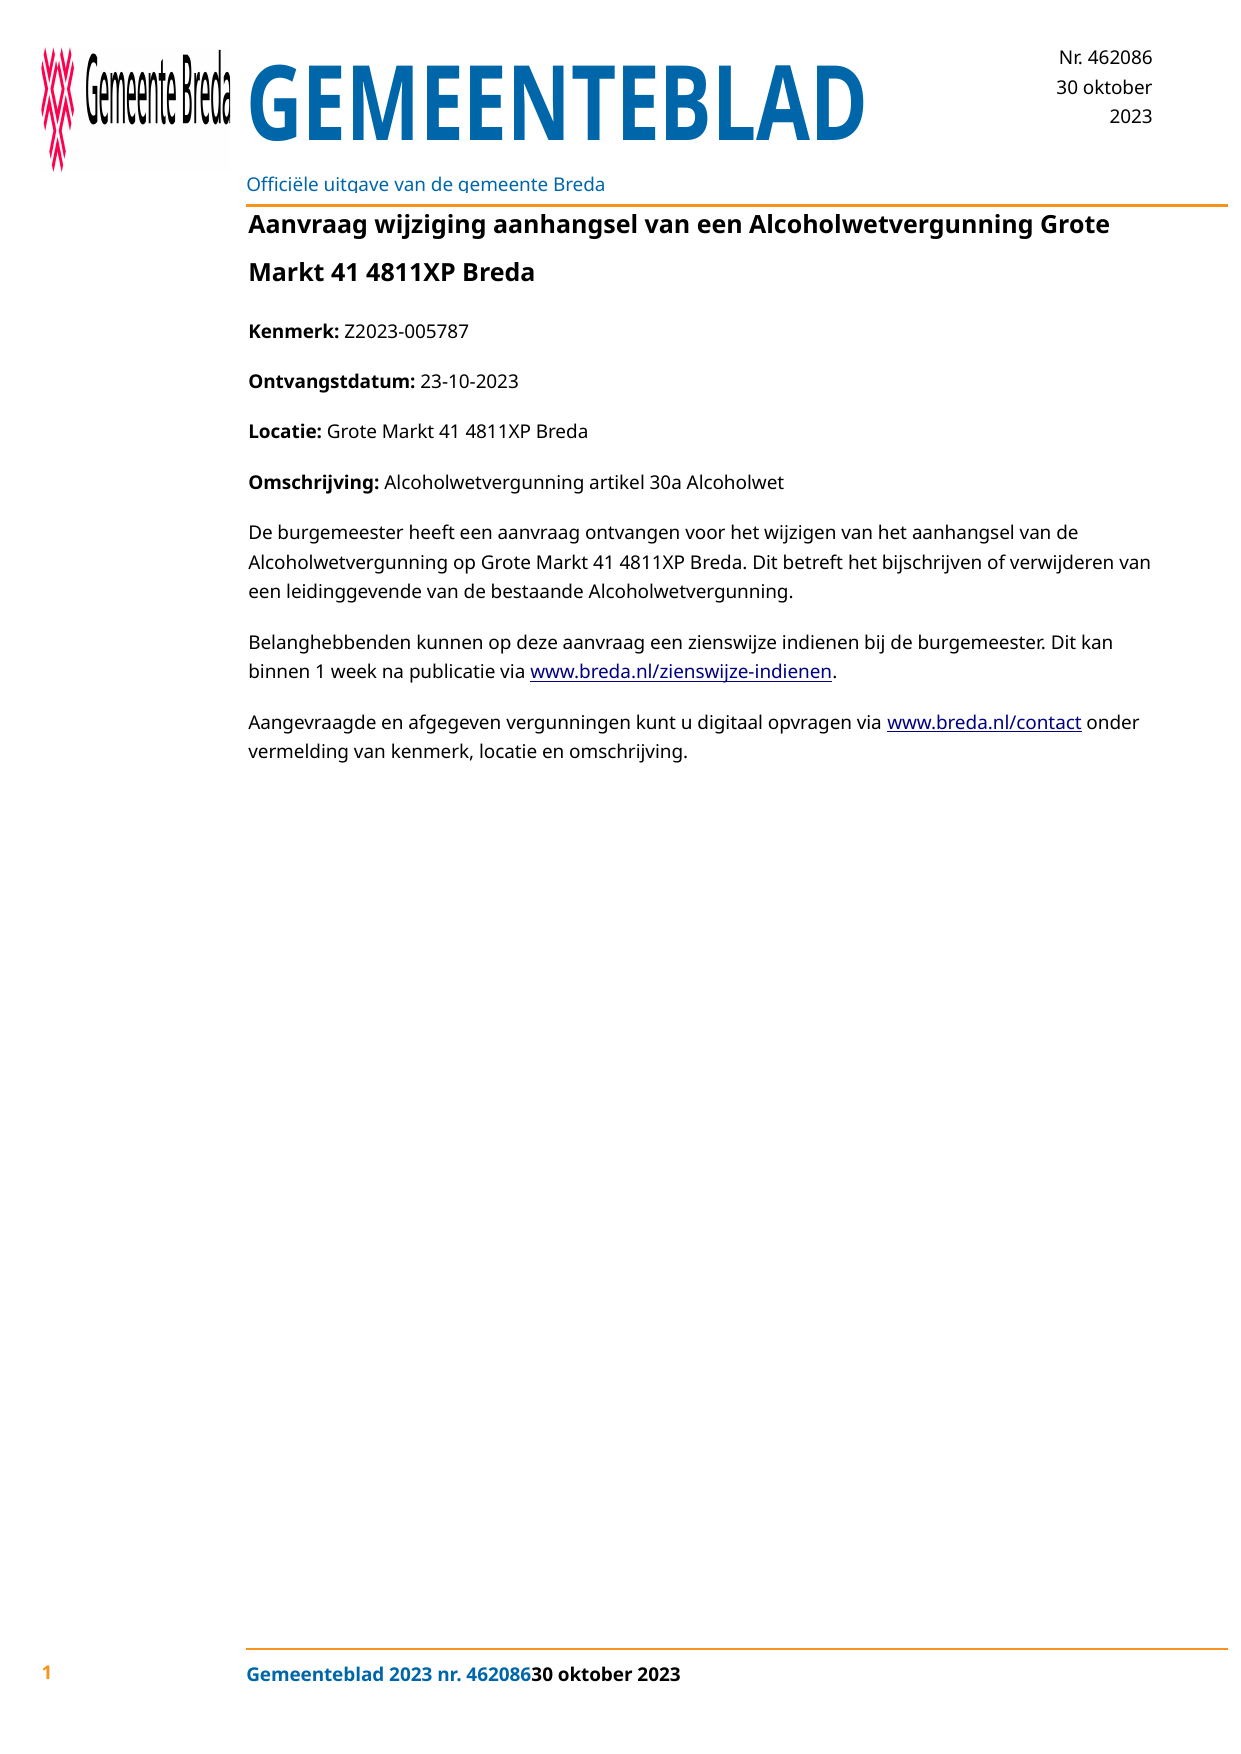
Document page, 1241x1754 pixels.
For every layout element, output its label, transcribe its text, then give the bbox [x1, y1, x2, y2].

text Belanghebbenden kunnen op deze aanvraag een zienswijze indienen bij de burgemeester. Dit kan binnen 1 week na publicatie via www.breda.nl/zienswijze-indienen. [248, 629, 1152, 684]
text Locatie: Grote Markt 41 4811XP Breda [248, 419, 1152, 444]
text Omschrijving: Alcoholwetvergunning artikel 30a Alcoholwet [248, 469, 1152, 495]
picture [41, 47, 231, 172]
text Aangevraagde en afgegeven vergunningen kunt u digitaal opvragen via www.breda.nl/contact onder vermelding van kenmerk, locatie en omschrijving. [248, 709, 1152, 764]
text Aanvraag wijziging aanhangsel van een Alcoholwetvergunning Grote Markt 41 4811XP Breda [248, 207, 1152, 288]
text Ontvangstdatum: 23-10-2023 [248, 368, 1152, 394]
text De burgemeester heeft een aanvraag ontvangen voor het wijzigen van het aanhangsel van de Alcoholwetvergunning op Grote Markt 41 4811XP Breda. Dit betreft het bijschrijven of verwijderen van een leidinggevende van de bestaande Alcoholwetvergunning. [248, 519, 1152, 604]
text Kenmerk: Z2023-005787 [248, 318, 1152, 344]
